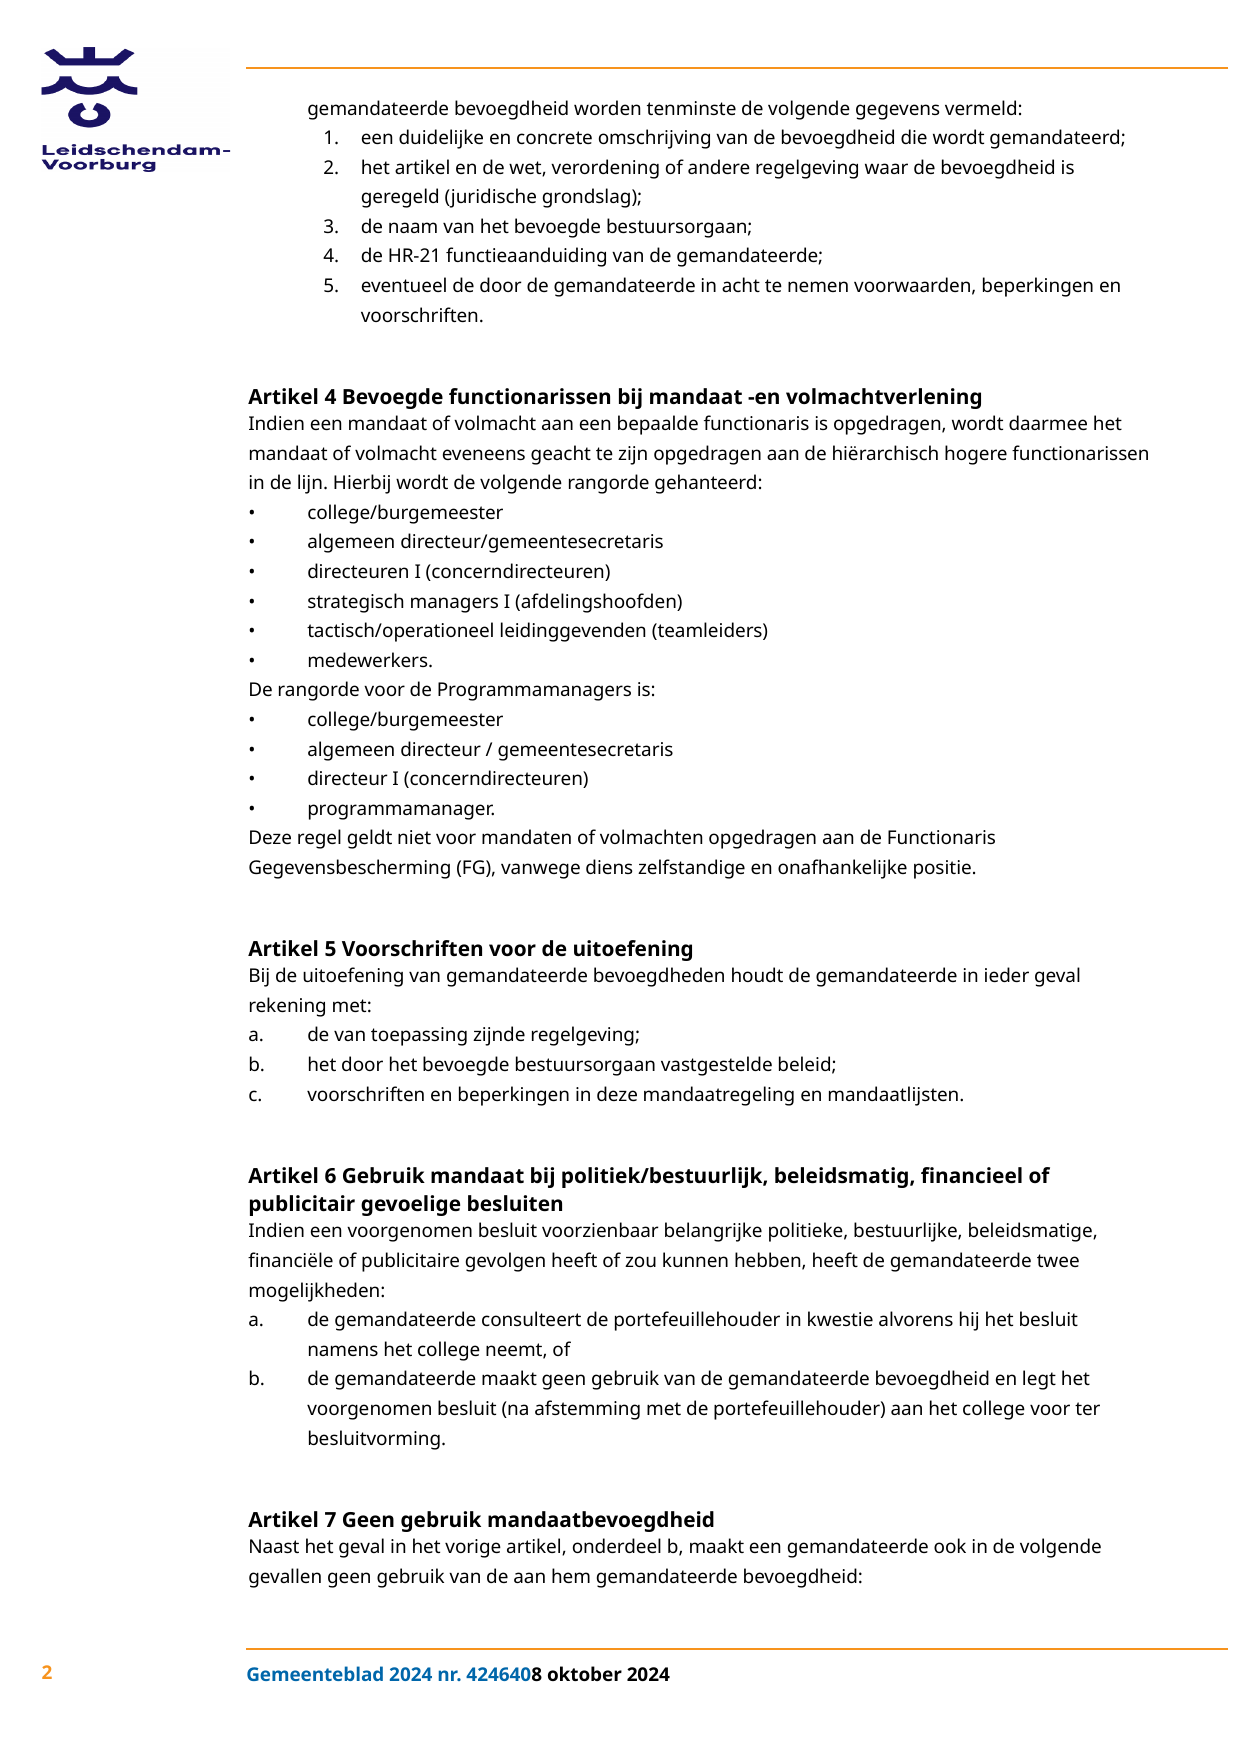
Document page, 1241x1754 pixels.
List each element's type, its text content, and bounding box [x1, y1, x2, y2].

list college/burgemeester [248, 706, 1152, 732]
text Artikel 6 Gebruik mandaat bij politiek/bestuurlijk, beleidsmatig, financieel of publicitair gevoelige besluiten [248, 1161, 1152, 1218]
list strategisch managers I (afdelingshoofden) [248, 588, 1152, 613]
list algemeen directeur/gemeentesecretaris [248, 529, 1152, 554]
text Naast het geval in het vorige artikel, onderdeel b, maakt een gemandateerde ook in de volgende gevallen geen gebruik van de aan hem gemandateerde bevoegdheid: [248, 1533, 1152, 1588]
list het artikel en de wet, verordening of andere regelgeving waar de bevoegdheid is geregeld (juridische grondslag); [323, 154, 1152, 209]
list de naam van het bevoegde bestuursorgaan; [323, 213, 1152, 239]
list tactisch/operationeel leidinggevenden (teamleiders) [248, 617, 1152, 643]
list voorschriften en beperkingen in deze mandaatregeling en mandaatlijsten. [248, 1081, 1152, 1107]
list directeuren I (concerndirecteuren) [248, 558, 1152, 584]
list algemeen directeur / gemeentesecretaris [248, 736, 1152, 761]
list gemandateerde bevoegdheid worden tenminste de volgende gegevens vermeld: [248, 95, 1152, 121]
text Indien een voorgenomen besluit voorzienbaar belangrijke politieke, bestuurlijke, beleidsmatige, financiële of publicitaire gevolgen heeft of zou kunnen hebben, heeft de gemandateerde twee mogelijkheden: [248, 1218, 1152, 1303]
list programmamanager. [248, 795, 1152, 821]
list medewerkers. [248, 647, 1152, 673]
picture [41, 47, 231, 172]
text Bij de uitoefening van gemandateerde bevoegdheden houdt de gemandateerde in ieder geval rekening met: [248, 962, 1152, 1018]
list de HR-21 functieaanduiding van de gemandateerde; [323, 243, 1152, 268]
list directeur I (concerndirecteuren) [248, 765, 1152, 791]
text Deze regel geldt niet voor mandaten of volmachten opgedragen aan de Functionaris Gegevensbescherming (FG), vanwege diens zelfstandige en onafhankelijke positie. [248, 824, 1152, 880]
list eventueel de door de gemandateerde in acht te nemen voorwaarden, beperkingen en voorschriften. [323, 272, 1152, 328]
list een duidelijke en concrete omschrijving van de bevoegdheid die wordt gemandateerd; [323, 124, 1152, 150]
list college/burgemeester [248, 499, 1152, 525]
list de gemandateerde consulteert de portefeuillehouder in kwestie alvorens hij het besluit namens het college neemt, of [248, 1306, 1152, 1362]
list het door het bevoegde bestuursorgaan vastgestelde beleid; [248, 1051, 1152, 1077]
text Artikel 5 Voorschriften voor de uitoefening [248, 934, 1152, 962]
text Artikel 7 Geen gebruik mandaatbevoegdheid [248, 1505, 1152, 1533]
list de gemandateerde maakt geen gebruik van de gemandateerde bevoegdheid en legt het voorgenomen besluit (na afstemming met de portefeuillehouder) aan het college voor ter besluitvorming. [248, 1366, 1152, 1451]
text Indien een mandaat of volmacht aan een bepaalde functionaris is opgedragen, wordt daarmee het mandaat of volmacht eveneens geacht te zijn opgedragen aan de hiërarchisch hogere functionarissen in de lijn. Hierbij wordt de volgende rangorde gehanteerd: [248, 410, 1152, 495]
text De rangorde voor de Programmamanagers is: [248, 677, 1152, 702]
text Artikel 4 Bevoegde functionarissen bij mandaat -en volmachtverlening [248, 382, 1152, 410]
list de van toepassing zijnde regelgeving; [248, 1022, 1152, 1047]
